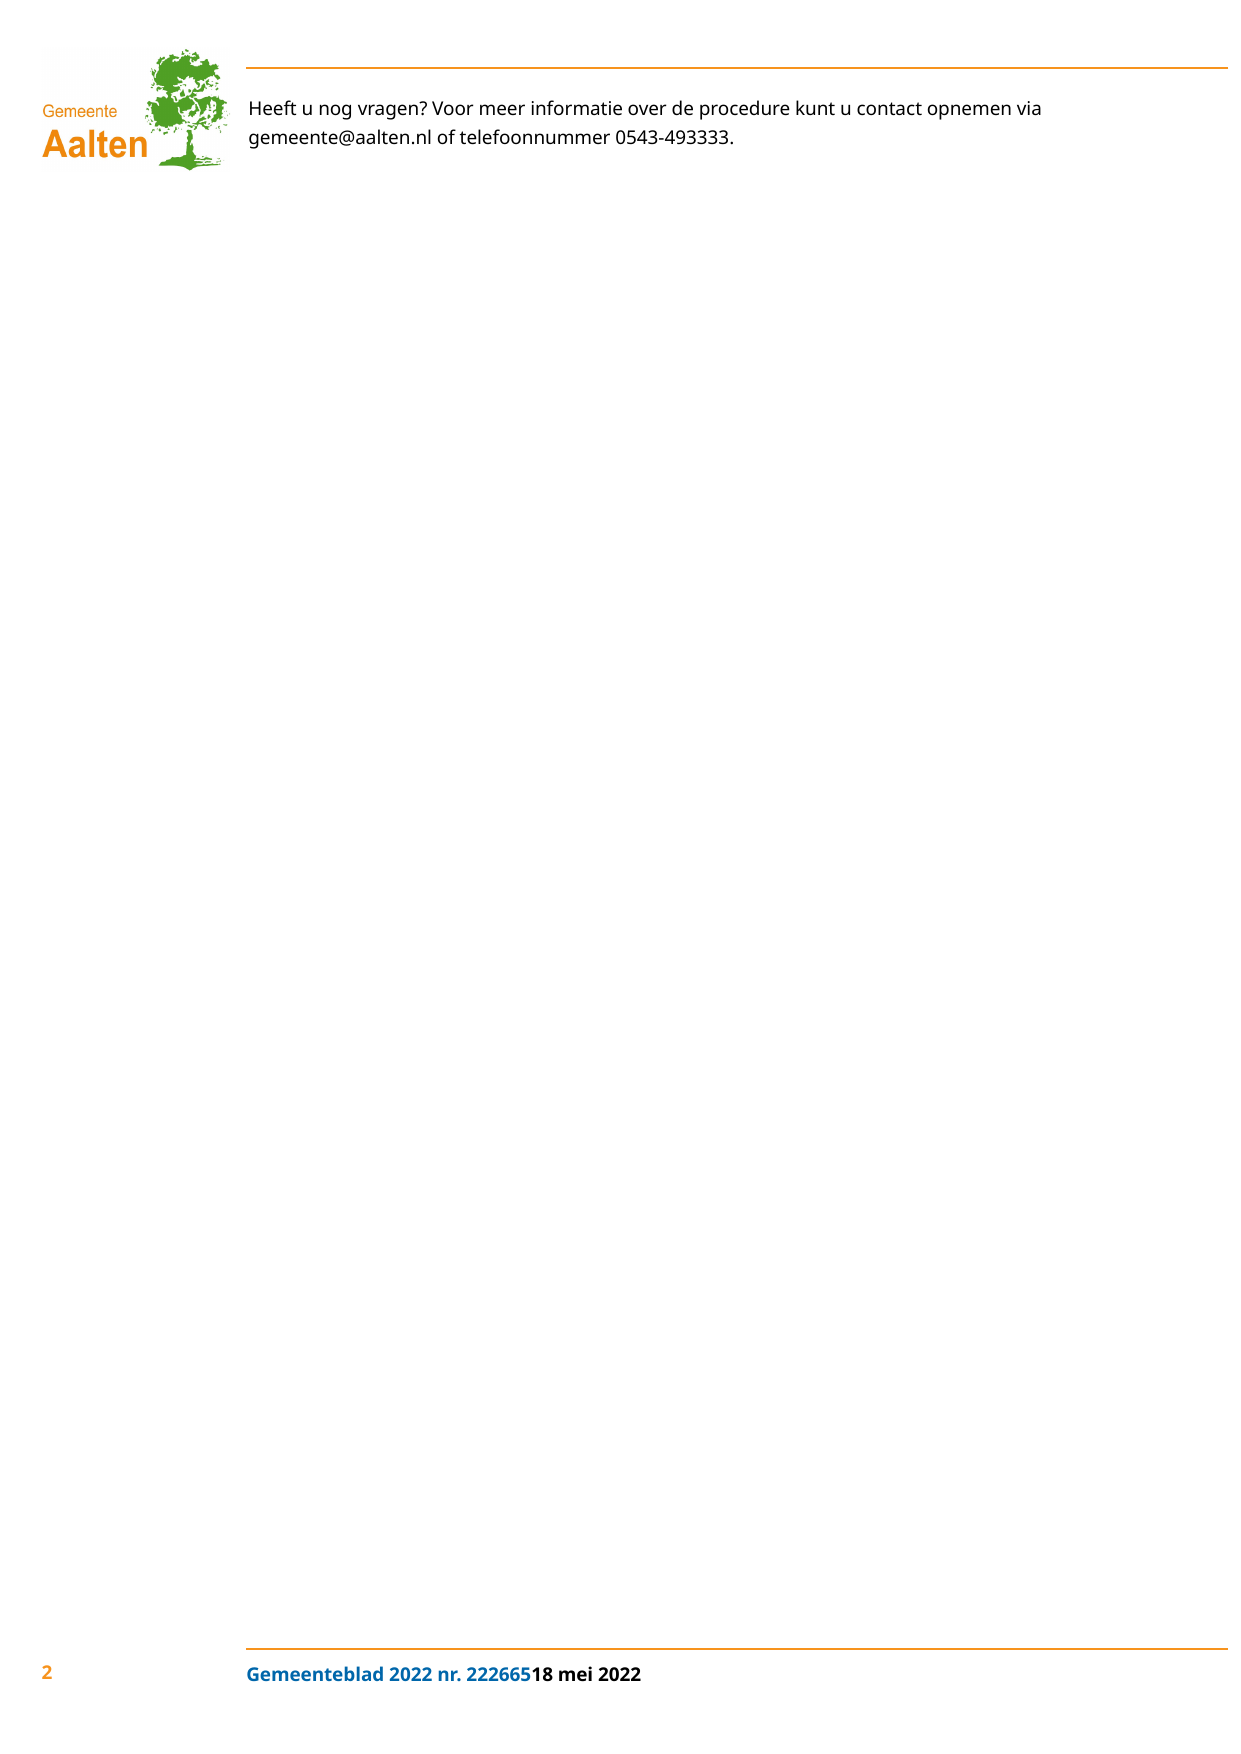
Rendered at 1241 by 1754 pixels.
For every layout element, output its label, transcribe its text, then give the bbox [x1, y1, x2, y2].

text Heeft u nog vragen? Voor meer informatie over de procedure kunt u contact opnemen via gemeente@aalten.nl of telefoonnummer 0543-493333. [248, 95, 1152, 150]
picture [41, 47, 231, 172]
